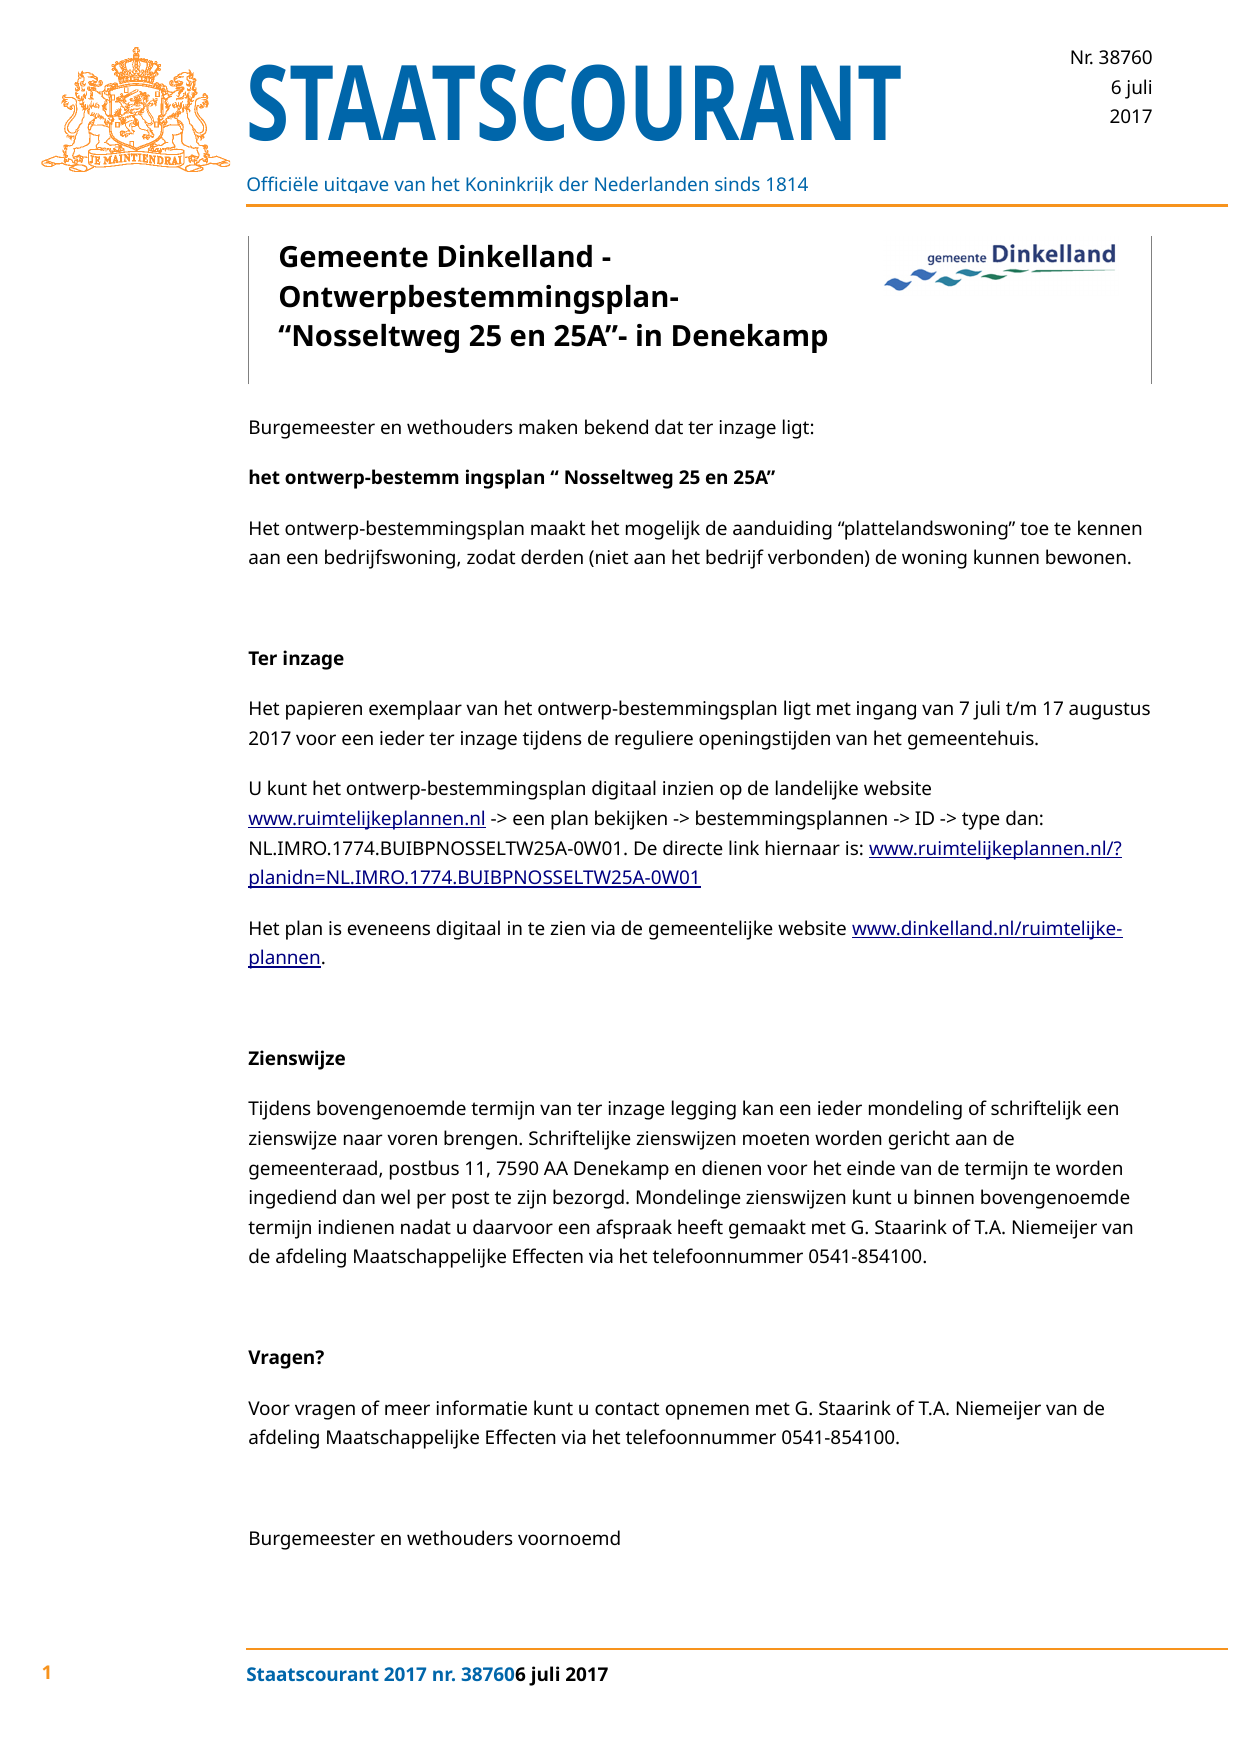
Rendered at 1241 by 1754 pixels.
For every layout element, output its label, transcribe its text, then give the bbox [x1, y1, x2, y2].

text Het ontwerp-bestemmingsplan maakt het mogelijk de aanduiding “plattelandswoning” toe te kennen aan een bedrijfswoning, zodat derden (niet aan het bedrijf verbonden) de woning kunnen bewonen. [248, 515, 1152, 570]
text Het papieren exemplaar van het ontwerp-bestemmingsplan ligt met ingang van 7 juli t/m 17 augustus 2017 voor een ieder ter inzage tijdens de reguliere openingstijden van het gemeentehuis. [248, 696, 1152, 751]
text Voor vragen of meer informatie kunt u contact opnemen met G. Staarink of T.A. Niemeijer van de afdeling Maatschappelijke Effecten via het telefoonnummer 0541-854100. [248, 1395, 1152, 1450]
text het ontwerp-bestemm ingsplan “ Nosseltweg 25 en 25A” [248, 464, 1152, 490]
table_header Gemeente Dinkelland - Ontwerpbestemmingsplan- “Nosseltweg 25 en 25A”- in Denekamp [249, 236, 850, 384]
text Zienswijze [248, 1045, 1152, 1071]
text Burgemeester en wethouders maken bekend dat ter inzage ligt: [248, 414, 1152, 440]
text Burgemeester en wethouders voornoemd [248, 1525, 1152, 1551]
text Vragen? [248, 1344, 1152, 1370]
picture [41, 47, 231, 172]
text Het plan is eveneens digitaal in te zien via de gemeentelijke website www.dinkelland.nl/ruimtelijke-plannen. [248, 915, 1152, 970]
picture [882, 236, 1119, 296]
table_header [850, 236, 1151, 384]
text U kunt het ontwerp-bestemmingsplan digitaal inzien op de landelijke website www.ruimtelijkeplannen.nl -> een plan bekijken -> bestemmingsplannen -> ID -> type dan: NL.IMRO.1774.BUIBPNOSSELTW25A-0W01. De directe link hiernaar is: www.ruimtelijkeplannen.nl/?planidn=NL.IMRO.1774.BUIBPNOSSELTW25A-0W01 [248, 776, 1152, 890]
text Ter inzage [248, 645, 1152, 671]
text Tijdens bovengenoemde termijn van ter inzage legging kan een ieder mondeling of schriftelijk een zienswijze naar voren brengen. Schriftelijke zienswijzen moeten worden gericht aan de gemeenteraad, postbus 11, 7590 AA Denekamp en dienen voor het einde van de termijn te worden ingediend dan wel per post te zijn bezorgd. Mondelinge zienswijzen kunt u binnen bovengenoemde termijn indienen nadat u daarvoor een afspraak heeft gemaakt met G. Staarink of T.A. Niemeijer van de afdeling Maatschappelijke Effecten via het telefoonnummer 0541-854100. [248, 1096, 1152, 1269]
